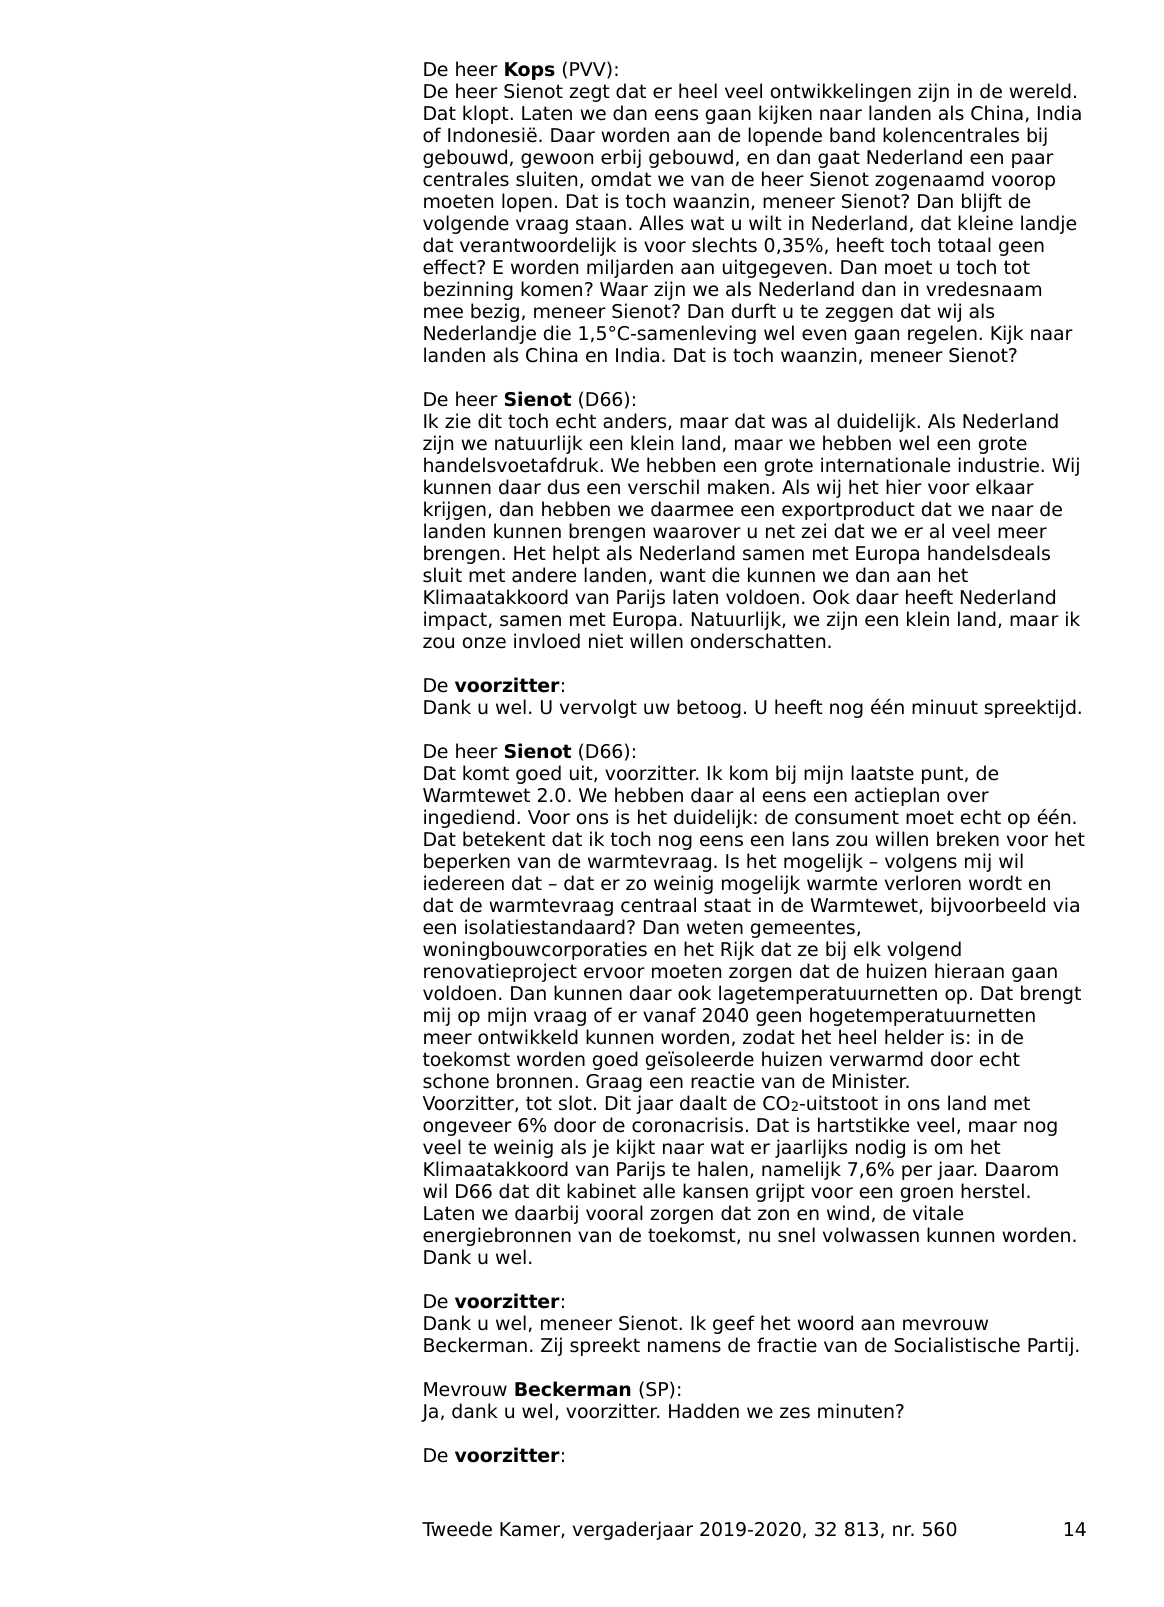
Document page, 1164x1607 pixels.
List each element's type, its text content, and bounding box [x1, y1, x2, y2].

text De heer Kops (PVV): [422, 59, 1087, 81]
text De heer Sienot zegt dat er heel veel ontwikkelingen zijn in de wereld. Dat klopt. Laten we dan eens gaan kijken naar landen als China, India of Indonesië. Daar worden aan de lopende band kolencentrales bij gebouwd, gewoon erbij gebouwd, en dan gaat Nederland een paar centrales sluiten, omdat we van de heer Sienot zogenaamd voorop moeten lopen. Dat is toch waanzin, meneer Sienot? Dan blijft de volgende vraag staan. Alles wat u wilt in Nederland, dat kleine landje dat verantwoordelijk is voor slechts 0,35%, heeft toch totaal geen effect? E worden miljarden aan uitgegeven. Dan moet u toch tot bezinning komen? Waar zijn we als Nederland dan in vredesnaam mee bezig, meneer Sienot? Dan durft u te zeggen dat wij als Nederlandje die 1,5°C-samenleving wel even gaan regelen. Kijk naar landen als China en India. Dat is toch waanzin, meneer Sienot? [422, 81, 1087, 367]
text Mevrouw Beckerman (SP): [422, 1379, 1087, 1401]
text Ja, dank u wel, voorzitter. Hadden we zes minuten? [422, 1401, 1087, 1423]
text De voorzitter: [422, 1445, 1087, 1467]
text Dank u wel, meneer Sienot. Ik geef het woord aan mevrouw Beckerman. Zij spreekt namens de fractie van de Socialistische Partij. [422, 1313, 1087, 1357]
text Ik zie dit toch echt anders, maar dat was al duidelijk. Als Nederland zijn we natuurlijk een klein land, maar we hebben wel een grote handelsvoetafdruk. We hebben een grote internationale industrie. Wij kunnen daar dus een verschil maken. Als wij het hier voor elkaar krijgen, dan hebben we daarmee een exportproduct dat we naar de landen kunnen brengen waarover u net zei dat we er al veel meer brengen. Het helpt als Nederland samen met Europa handelsdeals sluit met andere landen, want die kunnen we dan aan het Klimaatakkoord van Parijs laten voldoen. Ook daar heeft Nederland impact, samen met Europa. Natuurlijk, we zijn een klein land, maar ik zou onze invloed niet willen onderschatten. [422, 411, 1087, 653]
text Voorzitter, tot slot. Dit jaar daalt de CO2-uitstoot in ons land met ongeveer 6% door de coronacrisis. Dat is hartstikke veel, maar nog veel te weinig als je kijkt naar wat er jaarlijks nodig is om het Klimaatakkoord van Parijs te halen, namelijk 7,6% per jaar. Daarom wil D66 dat dit kabinet alle kansen grijpt voor een groen herstel. Laten we daarbij vooral zorgen dat zon en wind, de vitale energiebronnen van de toekomst, nu snel volwassen kunnen worden. [422, 1093, 1087, 1247]
text Dat komt goed uit, voorzitter. Ik kom bij mijn laatste punt, de Warmtewet 2.0. We hebben daar al eens een actieplan over ingediend. Voor ons is het duidelijk: de consument moet echt op één. Dat betekent dat ik toch nog eens een lans zou willen breken voor het beperken van de warmtevraag. Is het mogelijk – volgens mij wil iedereen dat – dat er zo weinig mogelijk warmte verloren wordt en dat de warmtevraag centraal staat in de Warmtewet, bijvoorbeeld via een isolatiestandaard? Dan weten gemeentes, woningbouwcorporaties en het Rijk dat ze bij elk volgend renovatieproject ervoor moeten zorgen dat de huizen hieraan gaan voldoen. Dan kunnen daar ook lagetemperatuurnetten op. Dat brengt mij op mijn vraag of er vanaf 2040 geen hogetemperatuurnetten meer ontwikkeld kunnen worden, zodat het heel helder is: in de toekomst worden goed geïsoleerde huizen verwarmd door echt schone bronnen. Graag een reactie van de Minister. [422, 763, 1087, 1093]
text De voorzitter: [422, 675, 1087, 697]
text De heer Sienot (D66): [422, 389, 1087, 411]
text Dank u wel. [422, 1247, 1087, 1268]
text De voorzitter: [422, 1291, 1087, 1313]
text Dank u wel. U vervolgt uw betoog. U heeft nog één minuut spreektijd. [422, 697, 1087, 719]
text De heer Sienot (D66): [422, 741, 1087, 763]
